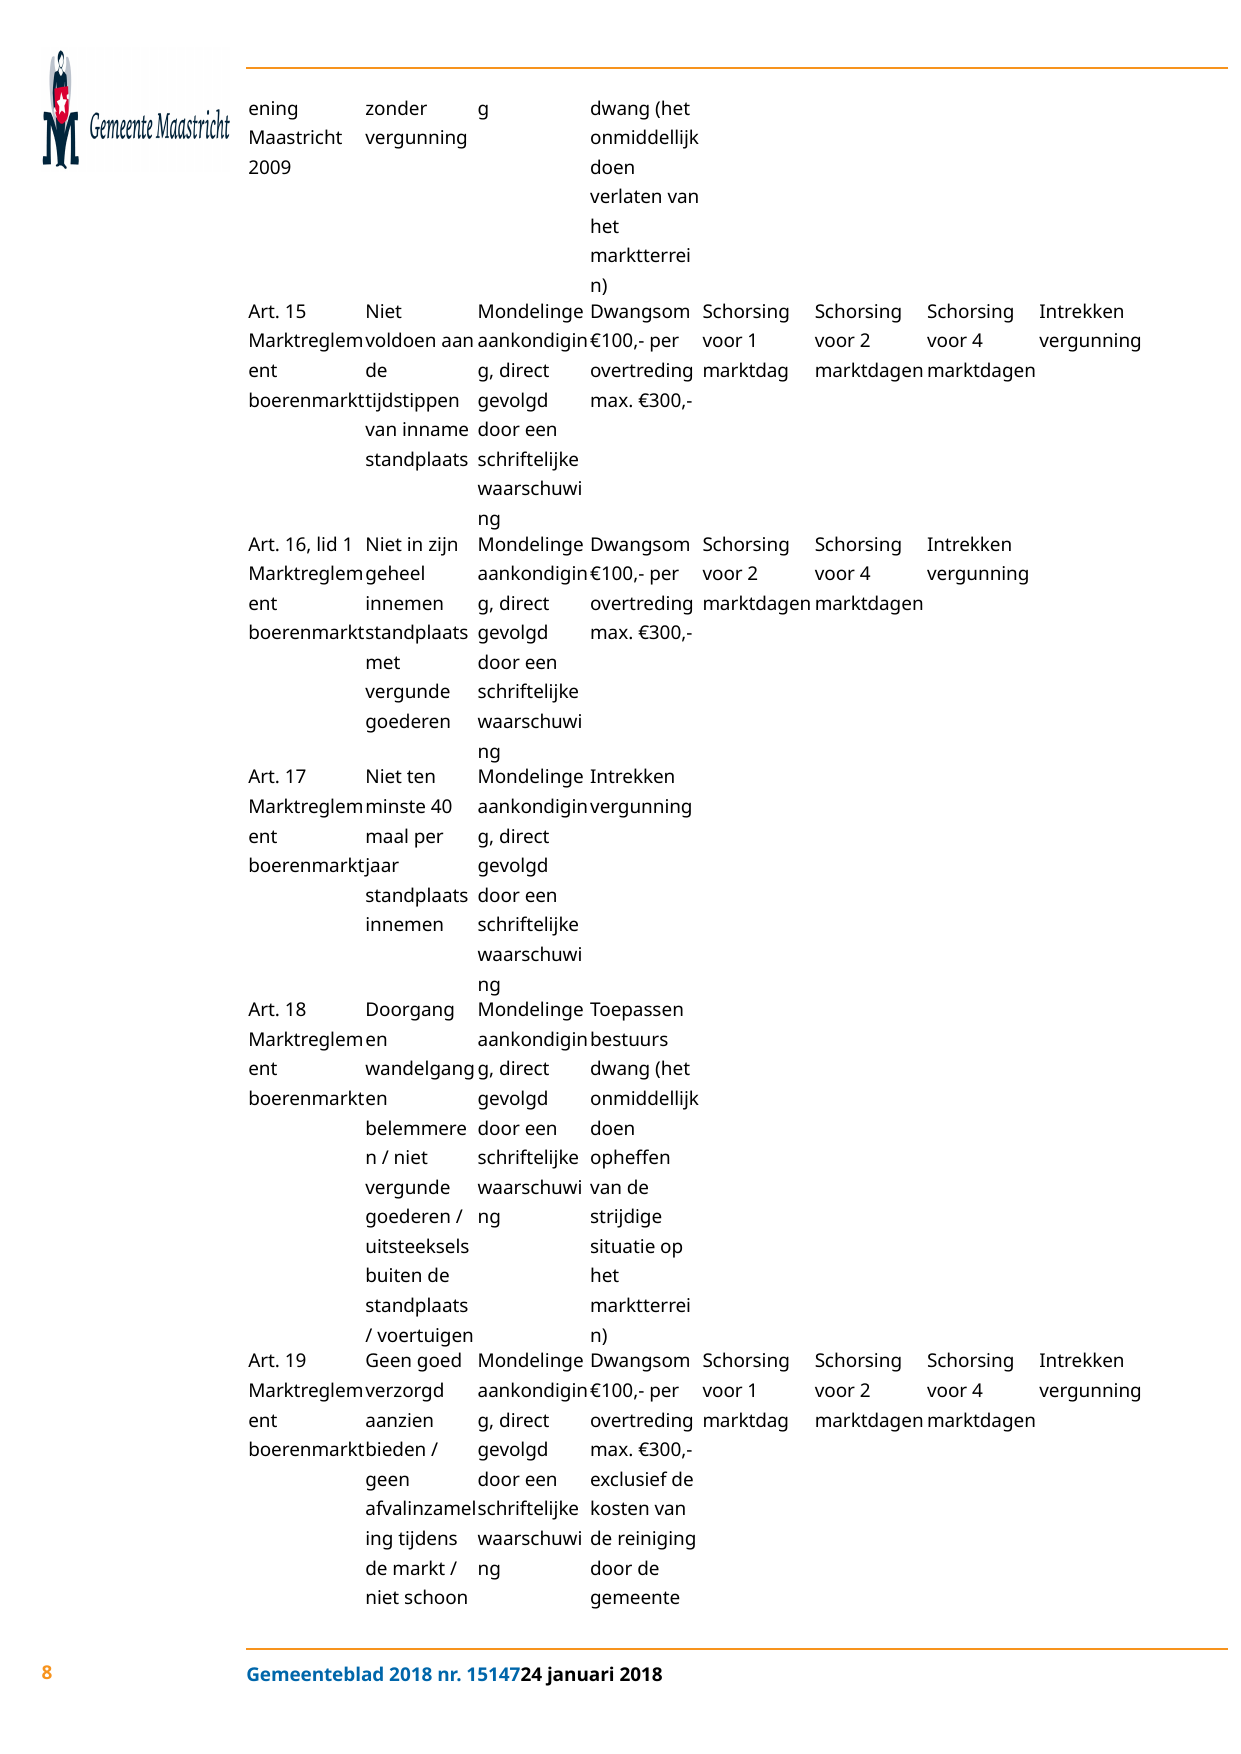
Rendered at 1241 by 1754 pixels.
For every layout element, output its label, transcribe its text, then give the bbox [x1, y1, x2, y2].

table_cell [702, 95, 814, 298]
table_cell Niet ten minste 40 maal per jaar standplaats innemen [365, 764, 477, 996]
table_cell [1039, 996, 1152, 1348]
table_cell Niet voldoen aan de tijdstippen van inname standplaats [365, 298, 477, 531]
table_cell [702, 996, 814, 1348]
table_cell Schorsing voor 1 marktdag [702, 1348, 814, 1610]
table_cell [1039, 95, 1152, 298]
table_cell Toepassen bestuurs dwang (het onmiddellijk doen opheffen van de strijdige situatie op het marktterrein) [590, 996, 702, 1348]
table_cell Art. 19 Marktreglement boerenmarkt [248, 1348, 365, 1610]
table_cell zonder vergunning [365, 95, 477, 298]
table_cell Schorsing voor 2 marktdagen [702, 531, 814, 764]
table_cell Art. 18 Marktreglement boerenmarkt [248, 996, 365, 1348]
table_cell ening Maastricht 2009 [248, 95, 365, 298]
table_cell Mondelinge aankondiging, direct gevolgd door een schriftelijke waarschuwing [478, 764, 590, 996]
table_cell Schorsing voor 4 marktdagen [927, 298, 1039, 531]
table_cell [815, 764, 927, 996]
table_cell [815, 996, 927, 1348]
table_cell Schorsing voor 2 marktdagen [815, 1348, 927, 1610]
table_cell Intrekken vergunning [1039, 298, 1152, 531]
table_cell Mondelinge aankondiging, direct gevolgd door een schriftelijke waarschuwing [478, 298, 590, 531]
table_cell Mondelinge aankondiging, direct gevolgd door een schriftelijke waarschuwing [478, 531, 590, 764]
table_cell Schorsing voor 4 marktdagen [815, 531, 927, 764]
table_cell [815, 95, 927, 298]
table_cell g [478, 95, 590, 298]
table_cell [927, 764, 1039, 996]
table_cell Dwangsom €100,- per overtreding max. €300,- [590, 298, 702, 531]
table_cell [1039, 764, 1152, 996]
table_cell dwang (het onmiddellijk doen verlaten van het marktterrein) [590, 95, 702, 298]
table_cell Schorsing voor 4 marktdagen [927, 1348, 1039, 1610]
table_cell Geen goed verzorgd aanzien bieden / geen afvalinzameling tijdens de markt / niet schoon [365, 1348, 477, 1610]
table_cell Intrekken vergunning [1039, 1348, 1152, 1610]
table_cell [1039, 531, 1152, 764]
table_cell Dwangsom €100,- per overtreding max. €300,- exclusief de kosten van de reiniging door de gemeente [590, 1348, 702, 1610]
table_cell Art. 16, lid 1 Marktreglement boerenmarkt [248, 531, 365, 764]
table_cell Intrekken vergunning [927, 531, 1039, 764]
table_cell Niet in zijn geheel innemen standplaats met vergunde goederen [365, 531, 477, 764]
table_cell Dwangsom €100,- per overtreding max. €300,- [590, 531, 702, 764]
table_cell Doorgang en wandelgangen belemmeren / niet vergunde goederen / uitsteeksels buiten de standplaats / voertuigen [365, 996, 477, 1348]
table_cell Art. 15 Marktreglement boerenmarkt [248, 298, 365, 531]
table_cell Mondelinge aankondiging, direct gevolgd door een schriftelijke waarschuwing [478, 996, 590, 1348]
table_cell Schorsing voor 1 marktdag [702, 298, 814, 531]
picture [41, 47, 231, 172]
table_cell Mondelinge aankondiging, direct gevolgd door een schriftelijke waarschuwing [478, 1348, 590, 1610]
table_cell Intrekken vergunning [590, 764, 702, 996]
table_cell [702, 764, 814, 996]
table_cell Schorsing voor 2 marktdagen [815, 298, 927, 531]
table_cell [927, 95, 1039, 298]
table_cell Art. 17 Marktreglement boerenmarkt [248, 764, 365, 996]
table_cell [927, 996, 1039, 1348]
